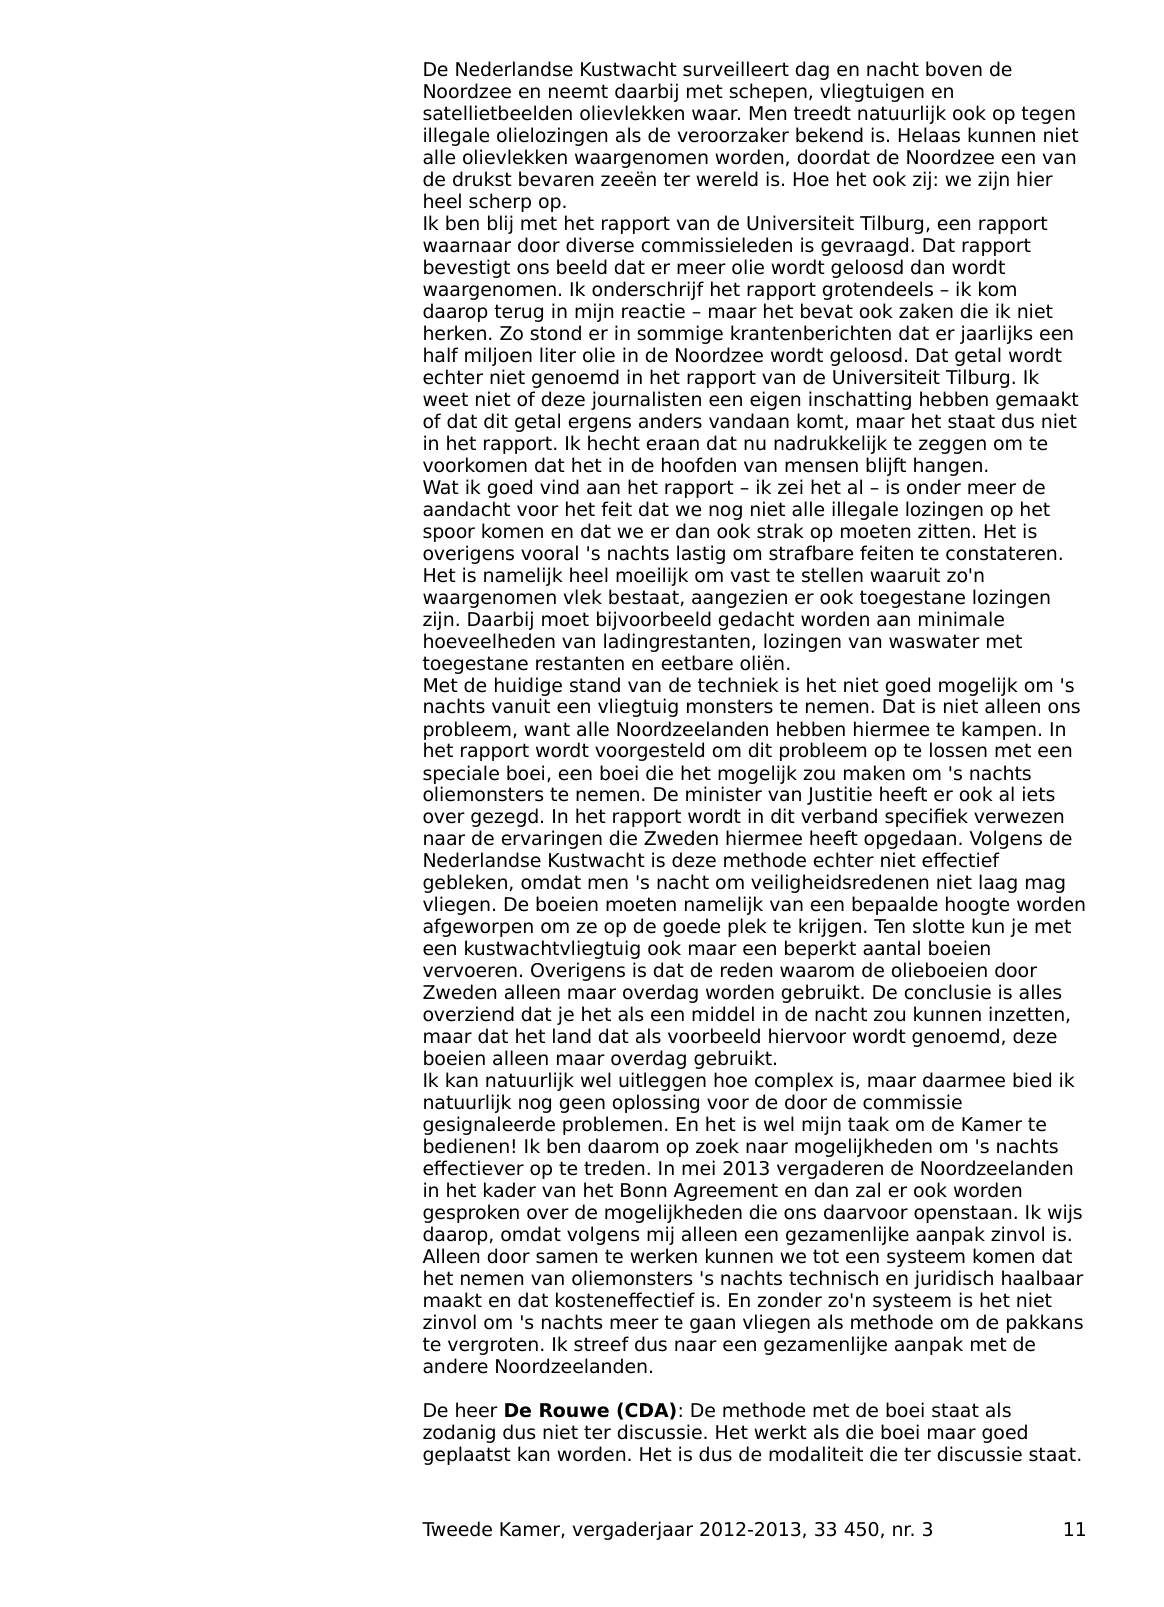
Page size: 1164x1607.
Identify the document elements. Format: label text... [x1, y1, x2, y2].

text De Nederlandse Kustwacht surveilleert dag en nacht boven de Noordzee en neemt daarbij met schepen, vliegtuigen en satellietbeelden olievlekken waar. Men treedt natuurlijk ook op tegen illegale olielozingen als de veroorzaker bekend is. Helaas kunnen niet alle olievlekken waargenomen worden, doordat de Noordzee een van de drukst bevaren zeeën ter wereld is. Hoe het ook zij: we zijn hier heel scherp op. [422, 59, 1087, 213]
text Ik kan natuurlijk wel uitleggen hoe complex is, maar daarmee bied ik natuurlijk nog geen oplossing voor de door de commissie gesignaleerde problemen. En het is wel mijn taak om de Kamer te bedienen! Ik ben daarom op zoek naar mogelijkheden om 's nachts effectiever op te treden. In mei 2013 vergaderen de Noordzeelanden in het kader van het Bonn Agreement en dan zal er ook worden gesproken over de mogelijkheden die ons daarvoor openstaan. Ik wijs daarop, omdat volgens mij alleen een gezamenlijke aanpak zinvol is. Alleen door samen te werken kunnen we tot een systeem komen dat het nemen van oliemonsters 's nachts technisch en juridisch haalbaar maakt en dat kosteneffectief is. En zonder zo'n systeem is het niet zinvol om 's nachts meer te gaan vliegen als methode om de pakkans te vergroten. Ik streef dus naar een gezamenlijke aanpak met de andere Noordzeelanden. [422, 1070, 1087, 1378]
text Ik ben blij met het rapport van de Universiteit Tilburg, een rapport waarnaar door diverse commissieleden is gevraagd. Dat rapport bevestigt ons beeld dat er meer olie wordt geloosd dan wordt waargenomen. Ik onderschrijf het rapport grotendeels – ik kom daarop terug in mijn reactie – maar het bevat ook zaken die ik niet herken. Zo stond er in sommige krantenberichten dat er jaarlijks een half miljoen liter olie in de Noordzee wordt geloosd. Dat getal wordt echter niet genoemd in het rapport van de Universiteit Tilburg. Ik weet niet of deze journalisten een eigen inschatting hebben gemaakt of dat dit getal ergens anders vandaan komt, maar het staat dus niet in het rapport. Ik hecht eraan dat nu nadrukkelijk te zeggen om te voorkomen dat het in de hoofden van mensen blijft hangen. [422, 213, 1087, 477]
text Wat ik goed vind aan het rapport – ik zei het al – is onder meer de aandacht voor het feit dat we nog niet alle illegale lozingen op het spoor komen en dat we er dan ook strak op moeten zitten. Het is overigens vooral 's nachts lastig om strafbare feiten te constateren. Het is namelijk heel moeilijk om vast te stellen waaruit zo'n waargenomen vlek bestaat, aangezien er ook toegestane lozingen zijn. Daarbij moet bijvoorbeeld gedacht worden aan minimale hoeveelheden van ladingrestanten, lozingen van waswater met toegestane restanten en eetbare oliën. [422, 477, 1087, 674]
text Met de huidige stand van de techniek is het niet goed mogelijk om 's nachts vanuit een vliegtuig monsters te nemen. Dat is niet alleen ons probleem, want alle Noordzeelanden hebben hiermee te kampen. In het rapport wordt voorgesteld om dit probleem op te lossen met een speciale boei, een boei die het mogelijk zou maken om 's nachts oliemonsters te nemen. De minister van Justitie heeft er ook al iets over gezegd. In het rapport wordt in dit verband specifiek verwezen naar de ervaringen die Zweden hiermee heeft opgedaan. Volgens de Nederlandse Kustwacht is deze methode echter niet effectief gebleken, omdat men 's nacht om veiligheidsredenen niet laag mag vliegen. De boeien moeten namelijk van een bepaalde hoogte worden afgeworpen om ze op de goede plek te krijgen. Ten slotte kun je met een kustwachtvliegtuig ook maar een beperkt aantal boeien vervoeren. Overigens is dat de reden waarom de olieboeien door Zweden alleen maar overdag worden gebruikt. De conclusie is alles overziend dat je het als een middel in de nacht zou kunnen inzetten, maar dat het land dat als voorbeeld hiervoor wordt genoemd, deze boeien alleen maar overdag gebruikt. [422, 674, 1087, 1070]
text De heer De Rouwe (CDA): De methode met de boei staat als zodanig dus niet ter discussie. Het werkt als die boei maar goed geplaatst kan worden. Het is dus de modaliteit die ter discussie staat. [422, 1400, 1087, 1466]
